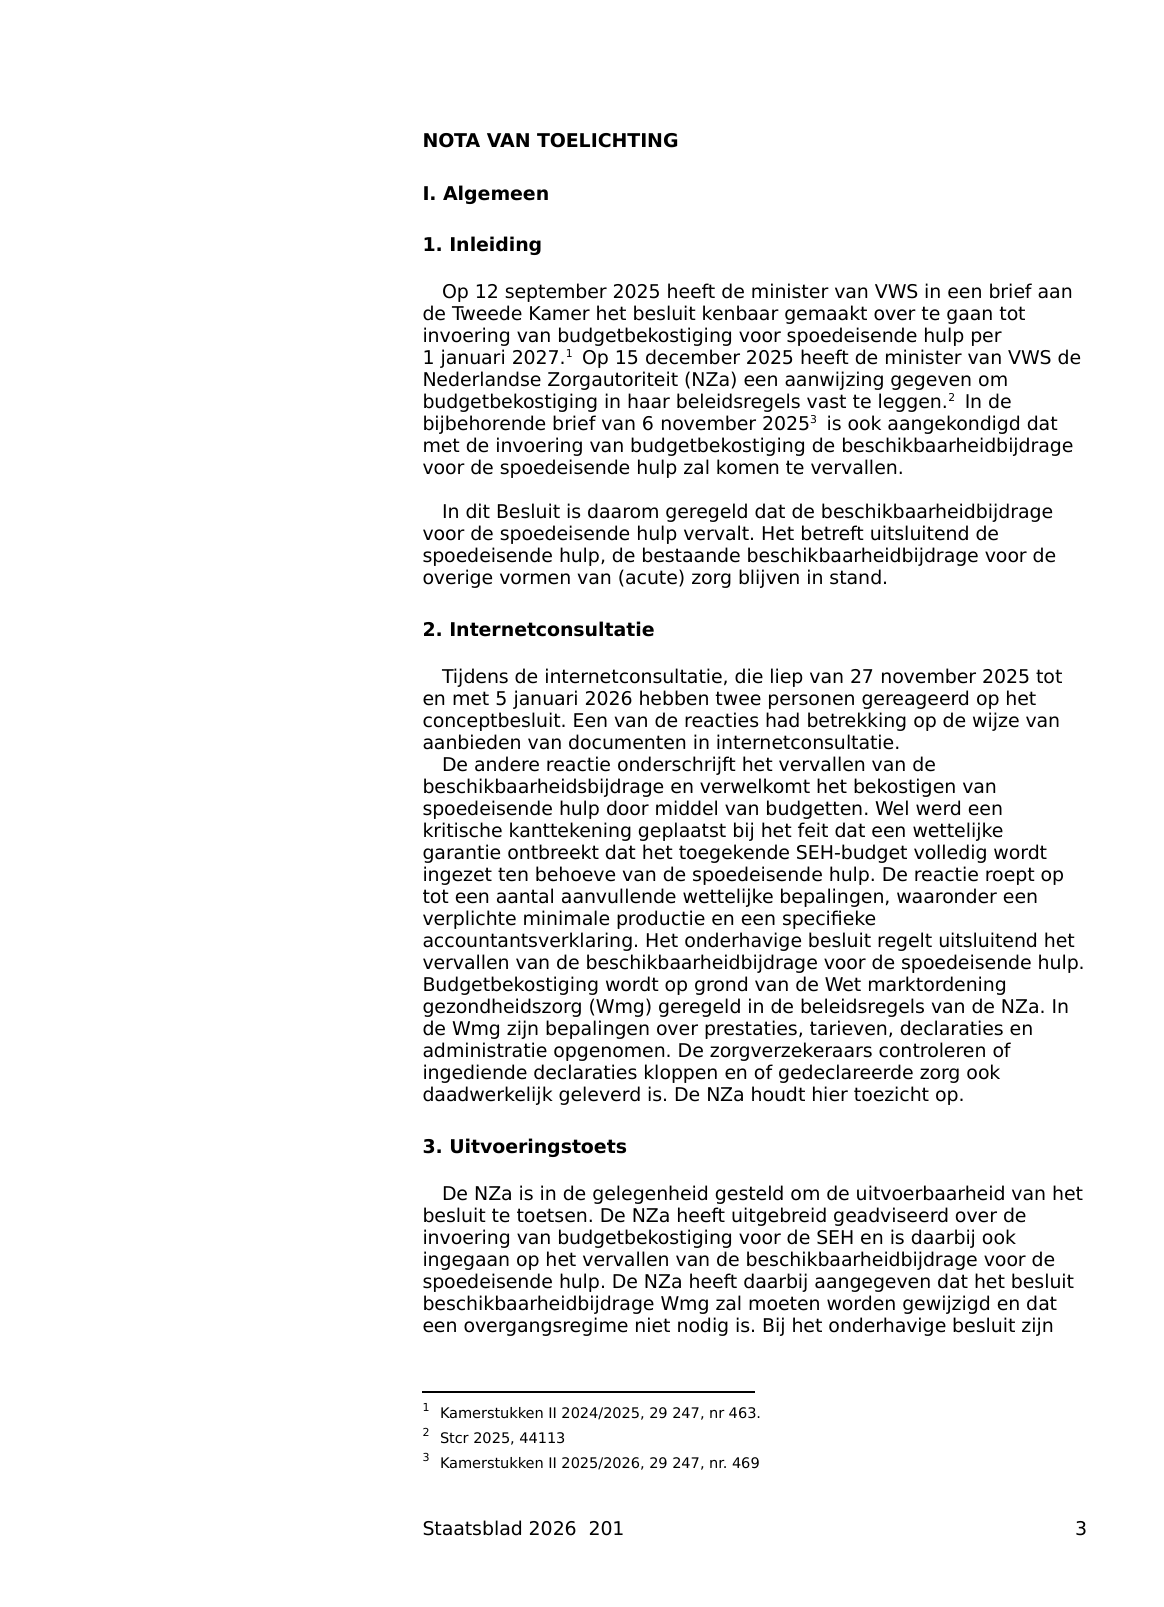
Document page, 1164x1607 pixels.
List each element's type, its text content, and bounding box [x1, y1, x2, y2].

text De NZa is in de gelegenheid gesteld om de uitvoerbaarheid van het besluit te toetsen. De NZa heeft uitgebreid geadviseerd over de invoering van budgetbekostiging voor de SEH en is daarbij ook ingegaan op het vervallen van de beschikbaarheidbijdrage voor de spoedeisende hulp. De NZa heeft daarbij aangegeven dat het besluit beschikbaarheidbijdrage Wmg zal moeten worden gewijzigd en dat een overgangsregime niet nodig is. Bij het onderhavige besluit zijn [422, 1183, 1087, 1337]
text In dit Besluit is daarom geregeld dat de beschikbaarheidbijdrage voor de spoedeisende hulp vervalt. Het betreft uitsluitend de spoedeisende hulp, de bestaande beschikbaarheidbijdrage voor de overige vormen van (acute) zorg blijven in stand. [422, 501, 1087, 589]
text Op 12 september 2025 heeft de minister van VWS in een brief aan de Tweede Kamer het besluit kenbaar gemaakt over te gaan tot invoering van budgetbekostiging voor spoedeisende hulp per 1 januari 2027. Op 15 december 2025 heeft de minister van VWS de Nederlandse Zorgautoriteit (NZa) een aanwijzing gegeven om budgetbekostiging in haar beleidsregels vast te leggen. In de bijbehorende brief van 6 november 2025 is ook aangekondigd dat met de invoering van budgetbekostiging de beschikbaarheidbijdrage voor de spoedeisende hulp zal komen te vervallen. [422, 281, 1087, 479]
text De andere reactie onderschrijft het vervallen van de beschikbaarheidsbijdrage en verwelkomt het bekostigen van spoedeisende hulp door middel van budgetten. Wel werd een kritische kanttekening geplaatst bij het feit dat een wettelijke garantie ontbreekt dat het toegekende SEH-budget volledig wordt ingezet ten behoeve van de spoedeisende hulp. De reactie roept op tot een aantal aanvullende wettelijke bepalingen, waaronder een verplichte minimale productie en een specifieke accountantsverklaring. Het onderhavige besluit regelt uitsluitend het vervallen van de beschikbaarheidbijdrage voor de spoedeisende hulp. Budgetbekostiging wordt op grond van de Wet marktordening gezondheidszorg (Wmg) geregeld in de beleidsregels van de NZa. In de Wmg zijn bepalingen over prestaties, tarieven, declaraties en administratie opgenomen. De zorgverzekeraars controleren of ingediende declaraties kloppen en of gedeclareerde zorg ook daadwerkelijk geleverd is. De NZa houdt hier toezicht op. [422, 754, 1087, 1106]
text Kamerstukken II 2025/2026, 29 247, nr. 469 [422, 1451, 1087, 1473]
subtitle I. Algemeen [422, 182, 1087, 204]
subtitle 2. Internetconsultatie [422, 619, 1087, 641]
subtitle NOTA VAN TOELICHTING [422, 130, 1087, 152]
subtitle 3. Uitvoeringstoets [422, 1136, 1087, 1158]
text Tijdens de internetconsultatie, die liep van 27 november 2025 tot en met 5 januari 2026 hebben twee personen gereageerd op het conceptbesluit. Een van de reacties had betrekking op de wijze van aanbieden van documenten in internetconsultatie. [422, 666, 1087, 754]
text Stcr 2025, 44113 [422, 1426, 1087, 1448]
subtitle 1. Inleiding [422, 234, 1087, 256]
text Kamerstukken II 2024/2025, 29 247, nr 463. [422, 1401, 1087, 1423]
